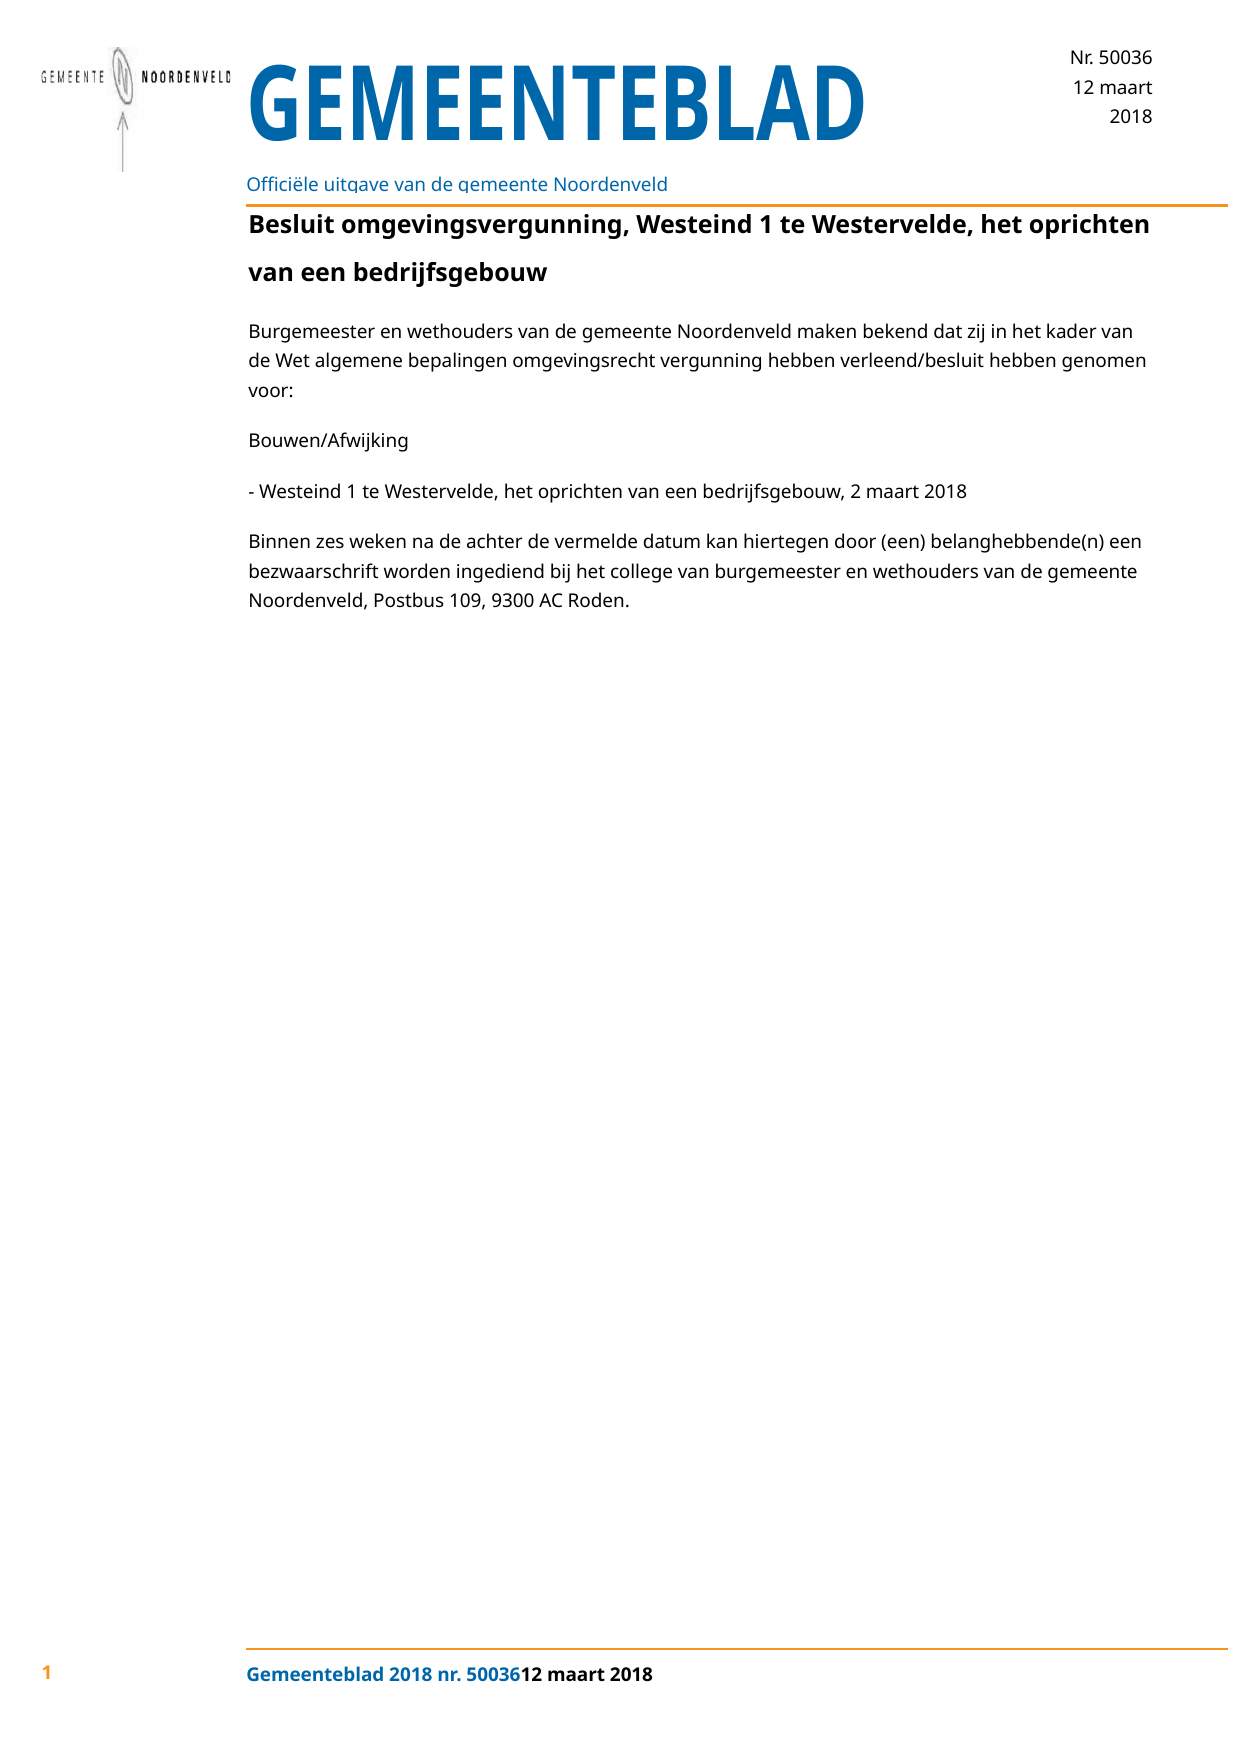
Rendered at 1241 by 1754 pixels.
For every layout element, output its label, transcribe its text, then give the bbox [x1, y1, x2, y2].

text Burgemeester en wethouders van de gemeente Noordenveld maken bekend dat zij in het kader van de Wet algemene bepalingen omgevingsrecht vergunning hebben verleend/besluit hebben genomen voor: [248, 318, 1152, 403]
text Besluit omgevingsvergunning, Westeind 1 te Westervelde, het oprichten van een bedrijfsgebouw [248, 207, 1152, 288]
picture [41, 47, 231, 172]
text Binnen zes weken na de achter de vermelde datum kan hiertegen door (een) belanghebbende(n) een bezwaarschrift worden ingediend bij het college van burgemeester en wethouders van de gemeente Noordenveld, Postbus 109, 9300 AC Roden. [248, 528, 1152, 613]
text Bouwen/Afwijking [248, 427, 1152, 453]
text - Westeind 1 te Westervelde, het oprichten van een bedrijfsgebouw, 2 maart 2018 [248, 478, 1152, 504]
